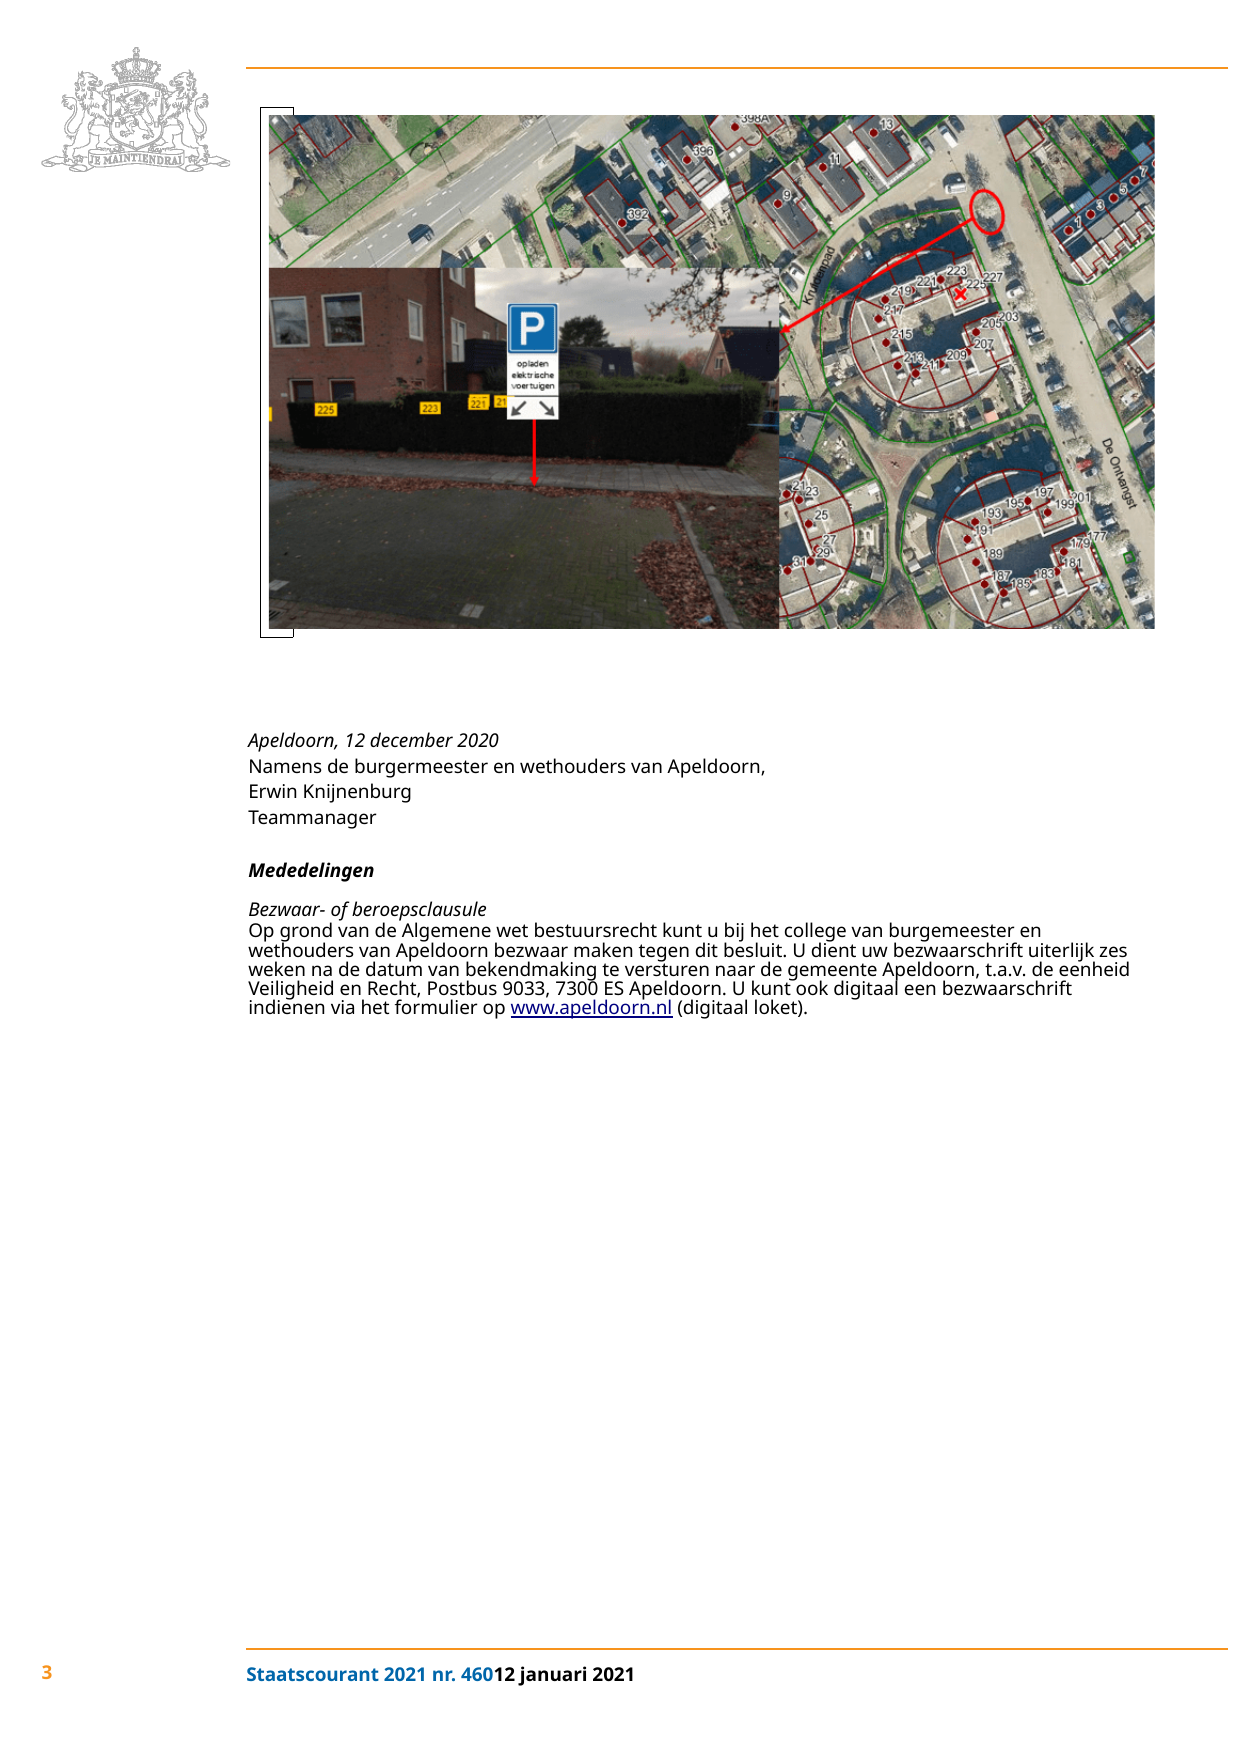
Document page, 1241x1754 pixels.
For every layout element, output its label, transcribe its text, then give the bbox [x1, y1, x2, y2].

text Mededelingen [248, 857, 1152, 883]
text Bezwaar- of beroepsclausule [248, 897, 1152, 922]
text Erwin Knijnenburg [248, 779, 1152, 804]
text Apeldoorn, 12 december 2020 [248, 727, 1152, 753]
text Op grond van de Algemene wet bestuursrecht kunt u bij het college van burgemeester en wethouders van Apeldoorn bezwaar maken tegen dit besluit. U dient uw bezwaarschrift uiterlijk zes weken na de datum van bekendmaking te versturen naar de gemeente Apeldoorn, t.a.v. de eenheid Veiligheid en Recht, Postbus 9033, 7300 ES Apeldoorn. U kunt ook digitaal een bezwaarschrift indienen via het formulier op www.apeldoorn.nl (digitaal loket). [248, 922, 1152, 1019]
text Namens de burgermeester en wethouders van Apeldoorn, [248, 753, 1152, 779]
text Teammanager [248, 804, 1152, 830]
picture [268, 115, 1155, 629]
picture [41, 47, 231, 172]
